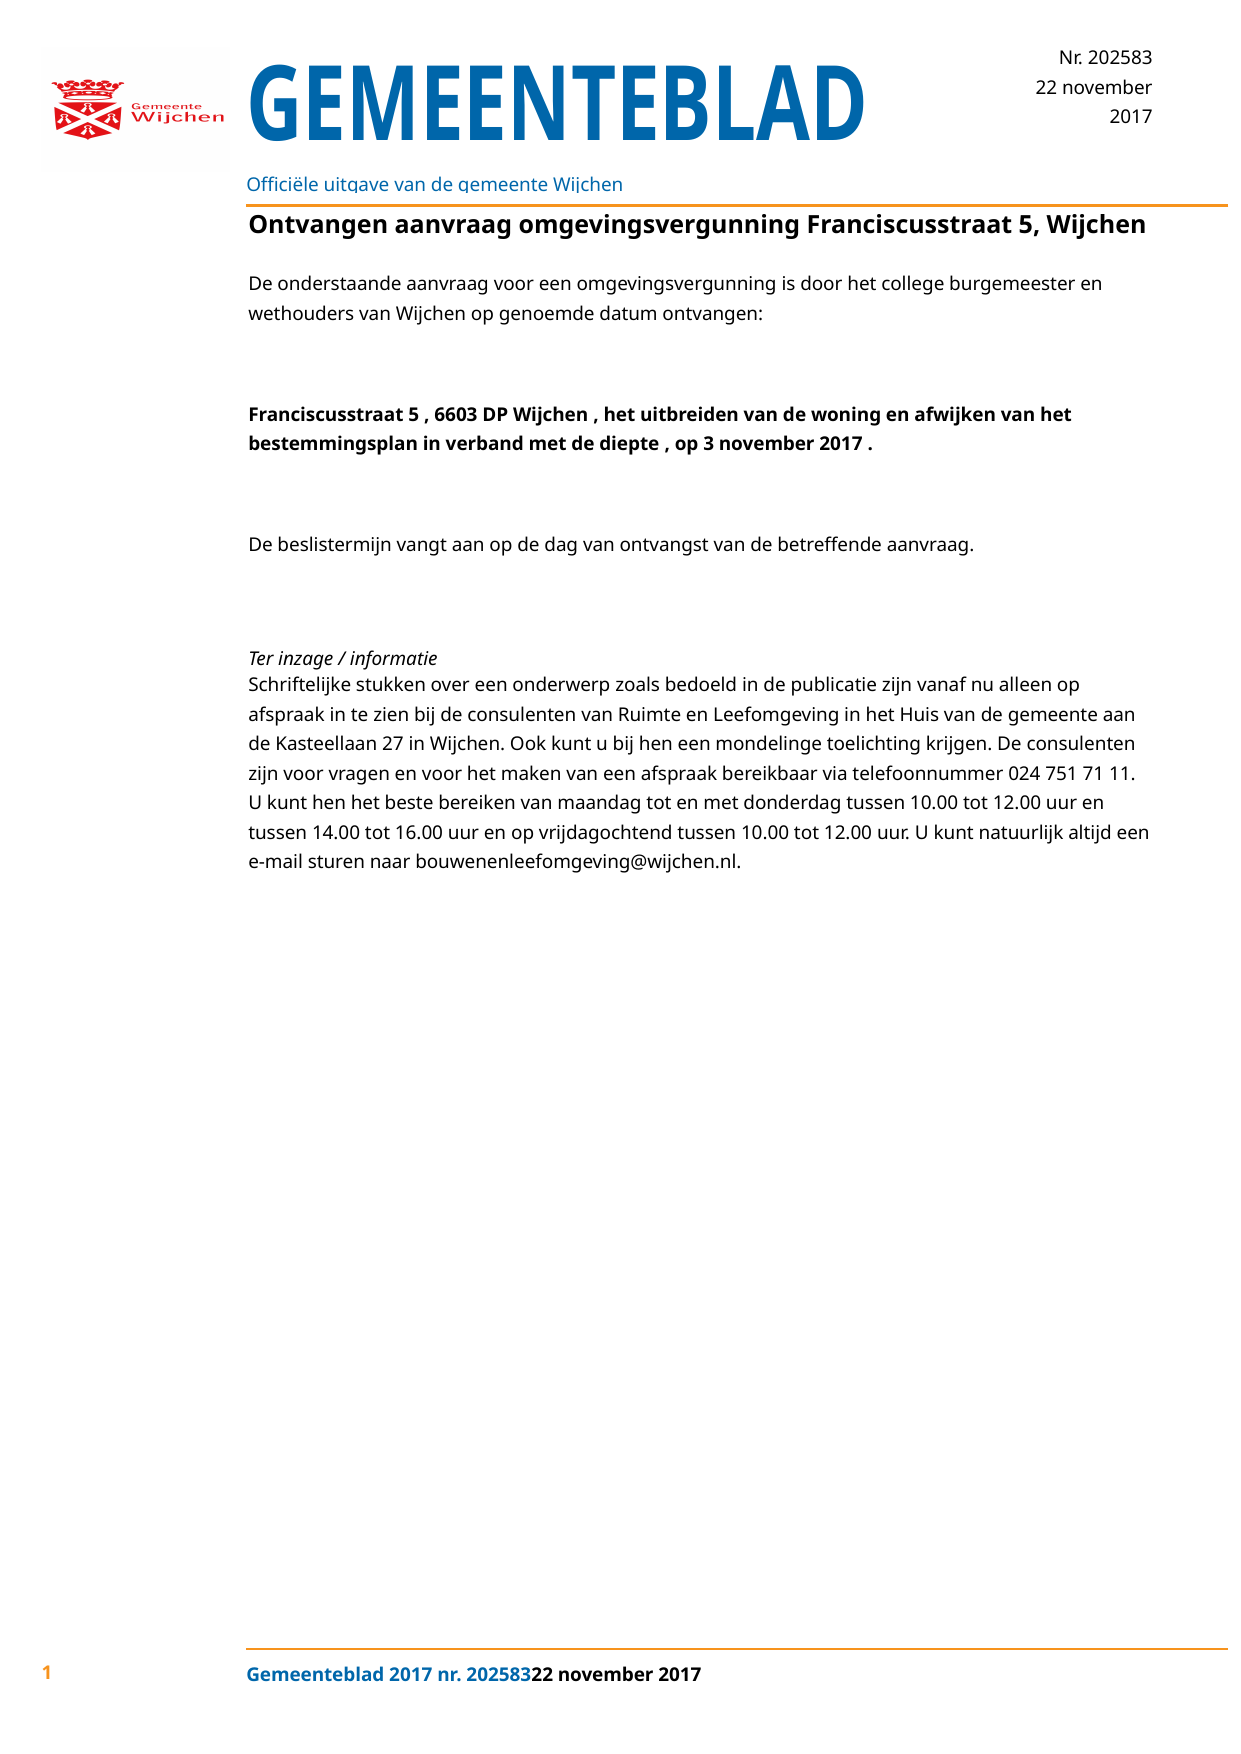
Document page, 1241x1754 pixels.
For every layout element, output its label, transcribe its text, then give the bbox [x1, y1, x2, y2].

text Schriftelijke stukken over een onderwerp zoals bedoeld in de publicatie zijn vanaf nu alleen op afspraak in te zien bij de consulenten van Ruimte en Leefomgeving in het Huis van de gemeente aan de Kasteellaan 27 in Wijchen. Ook kunt u bij hen een mondelinge toelichting krijgen. De consulenten zijn voor vragen en voor het maken van een afspraak bereikbaar via telefoonnummer 024 751 71 11. U kunt hen het beste bereiken van maandag tot en met donderdag tussen 10.00 tot 12.00 uur en tussen 14.00 tot 16.00 uur en op vrijdagochtend tussen 10.00 tot 12.00 uur. U kunt natuurlijk altijd een e-mail sturen naar bouwenenleefomgeving@wijchen.nl. [248, 671, 1152, 874]
text Franciscusstraat 5 , 6603 DP Wijchen , het uitbreiden van de woning en afwijken van het bestemmingsplan in verband met de diepte , op 3 november 2017 . [248, 401, 1152, 456]
picture [41, 47, 231, 172]
text De onderstaande aanvraag voor een omgevingsvergunning is door het college burgemeester en wethouders van Wijchen op genoemde datum ontvangen: [248, 270, 1152, 326]
text Ontvangen aanvraag omgevingsvergunning Franciscusstraat 5, Wijchen [248, 207, 1152, 241]
text De beslistermijn vangt aan op de dag van ontvangst van de betreffende aanvraag. [248, 531, 1152, 557]
text Ter inzage / informatie [248, 646, 1152, 671]
